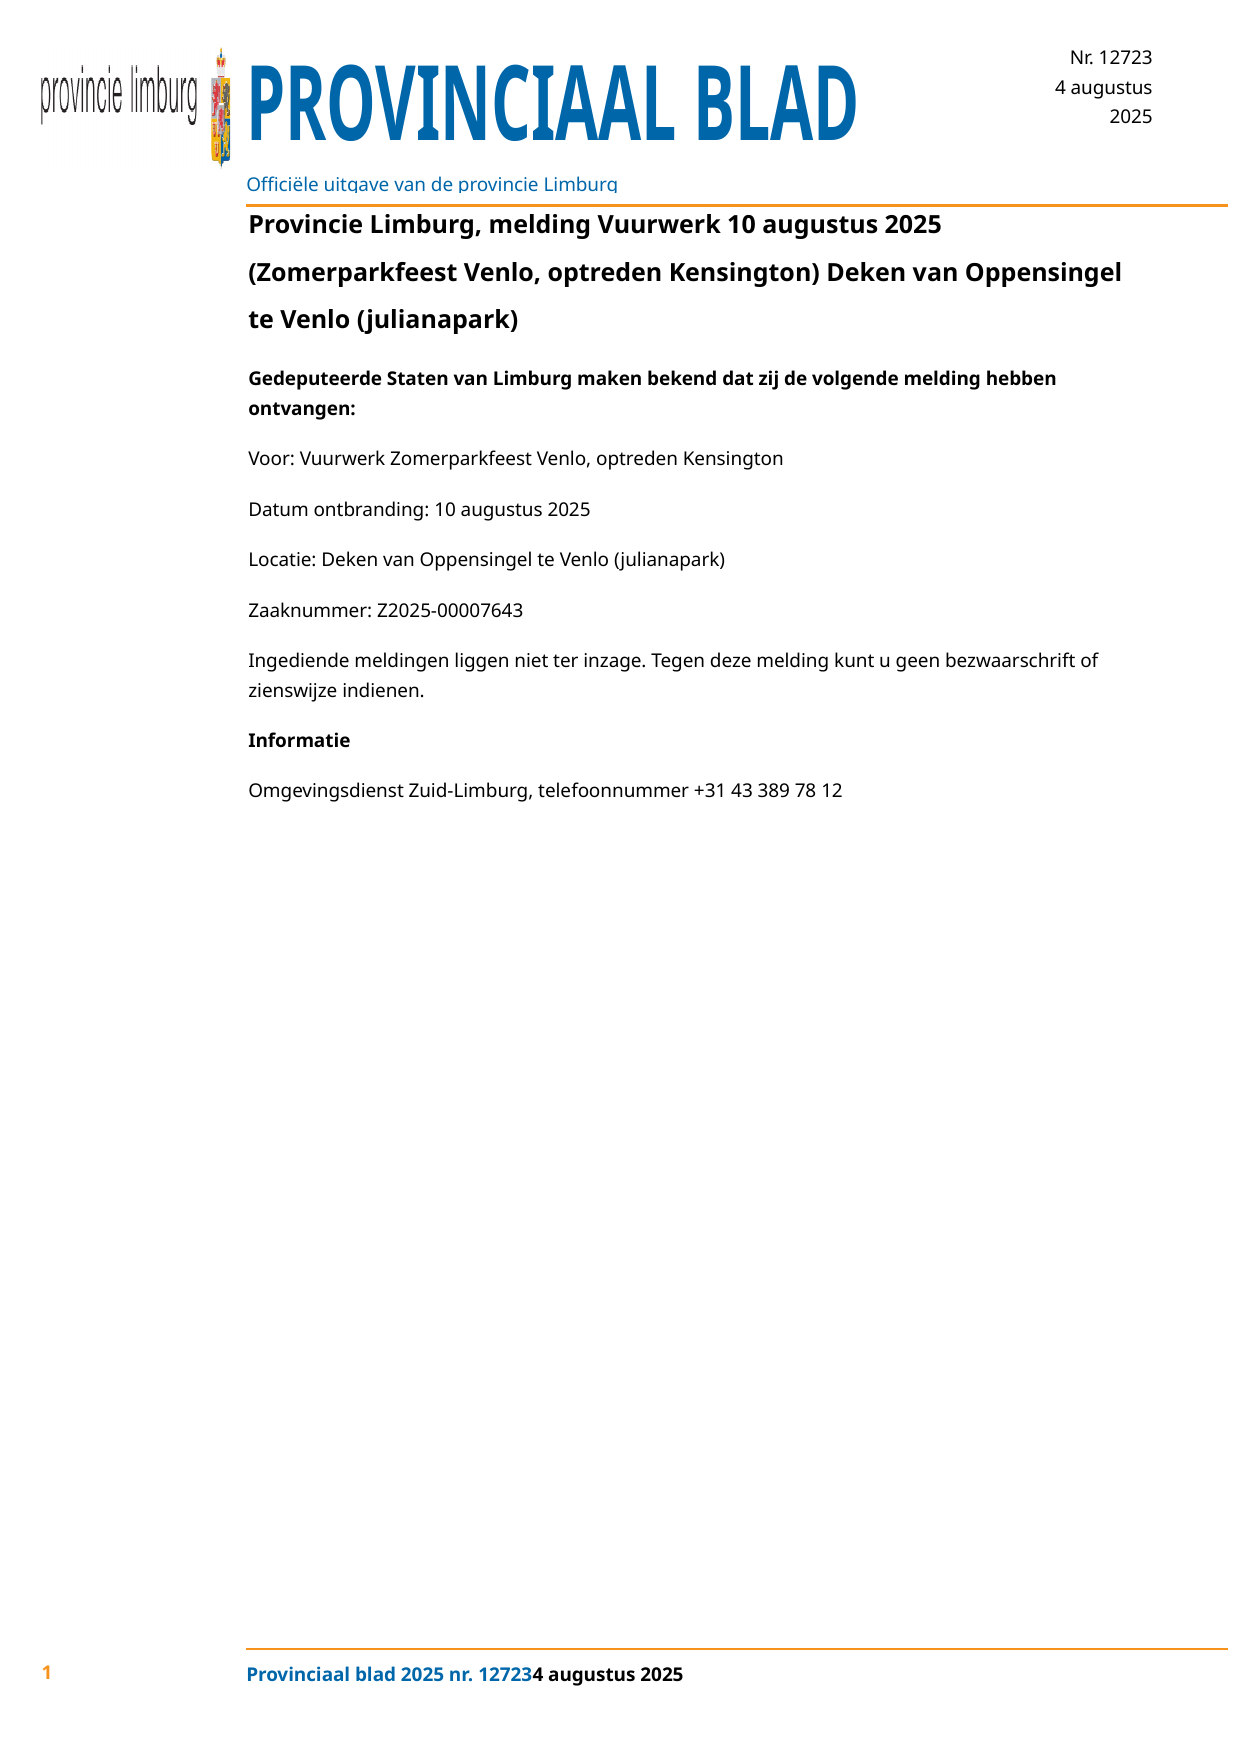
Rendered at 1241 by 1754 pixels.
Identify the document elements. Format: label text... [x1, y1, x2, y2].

picture [41, 47, 231, 172]
text Ingediende meldingen liggen niet ter inzage. Tegen deze melding kunt u geen bezwaarschrift of zienswijze indienen. [248, 647, 1152, 702]
text Informatie [248, 727, 1152, 753]
text Locatie: Deken van Oppensingel te Venlo (julianapark) [248, 546, 1152, 572]
text Provincie Limburg, melding Vuurwerk 10 augustus 2025 (Zomerparkfeest Venlo, optreden Kensington) Deken van Oppensingel te Venlo (julianapark) [248, 207, 1152, 336]
text Zaaknummer: Z2025-00007643 [248, 597, 1152, 622]
text Datum ontbranding: 10 augustus 2025 [248, 496, 1152, 522]
text Voor: Vuurwerk Zomerparkfeest Venlo, optreden Kensington [248, 446, 1152, 471]
text Omgevingsdienst Zuid-Limburg, telefoonnummer +31 43 389 78 12 [248, 778, 1152, 803]
text Gedeputeerde Staten van Limburg maken bekend dat zij de volgende melding hebben ontvangen: [248, 366, 1152, 421]
